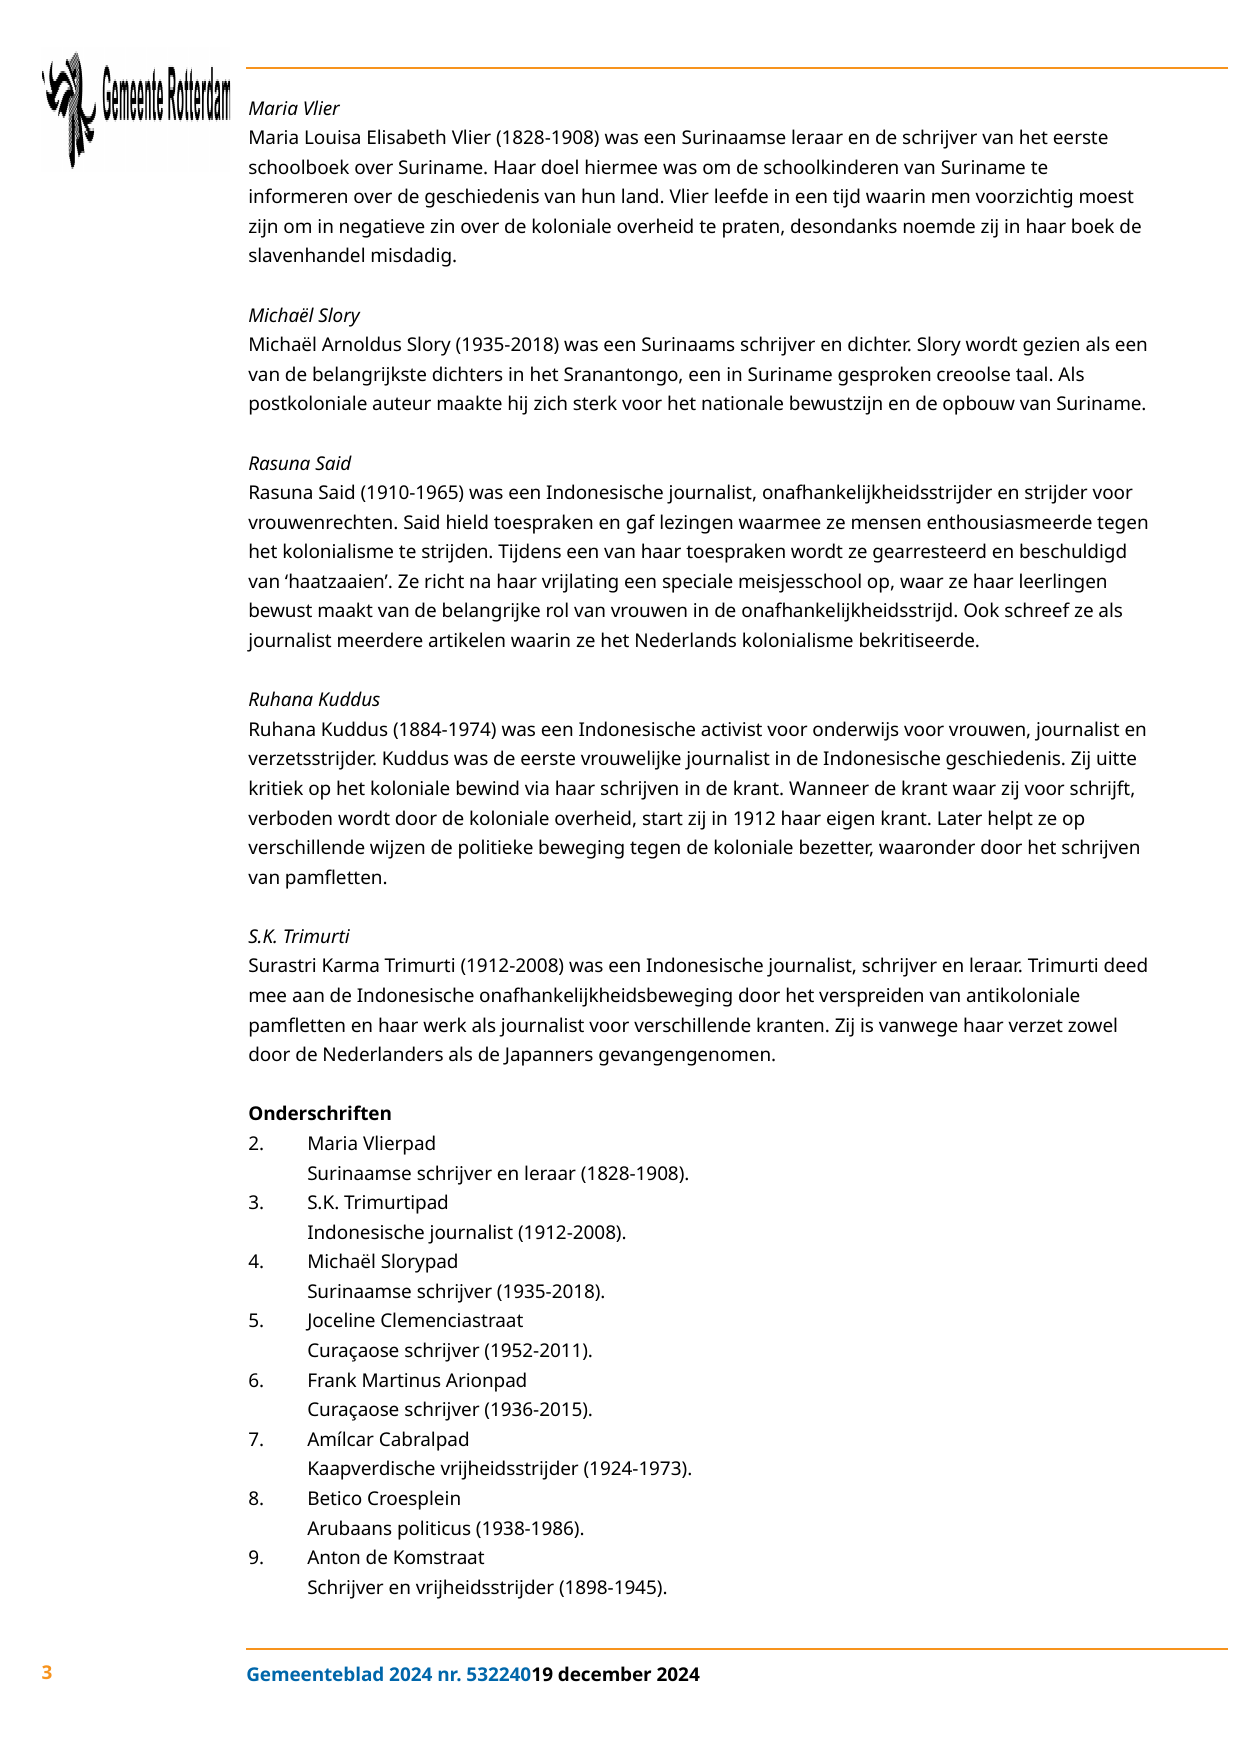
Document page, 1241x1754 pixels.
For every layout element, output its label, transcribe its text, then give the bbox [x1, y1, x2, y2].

text Maria Louisa Elisabeth Vlier (1828-1908) was een Surinaamse leraar en de schrijver van het eerste schoolboek over Suriname. Haar doel hiermee was om de schoolkinderen van Suriname te informeren over de geschiedenis van hun land. Vlier leefde in een tijd waarin men voorzichtig moest zijn om in negatieve zin over de koloniale overheid te praten, desondanks noemde zij in haar boek de slavenhandel misdadig. [248, 124, 1152, 268]
list Maria Vlierpad [248, 1130, 1152, 1156]
text Ruhana Kuddus [248, 686, 1152, 712]
list Joceline Clemenciastraat [248, 1308, 1152, 1333]
text Surastri Karma Trimurti (1912-2008) was een Indonesische journalist, schrijver en leraar. Trimurti deed mee aan de Indonesische onafhankelijkheidsbeweging door het verspreiden van antikoloniale pamfletten en haar werk als journalist voor verschillende kranten. Zij is vanwege haar verzet zowel door de Nederlanders als de Japanners gevangengenomen. [248, 953, 1152, 1067]
list Frank Martinus Arionpad [248, 1367, 1152, 1393]
text Rasuna Said (1910-1965) was een Indonesische journalist, onafhankelijkheidsstrijder en strijder voor vrouwenrechten. Said hield toespraken en gaf lezingen waarmee ze mensen enthousiasmeerde tegen het kolonialisme te strijden. Tijdens een van haar toespraken wordt ze gearresteerd en beschuldigd van ‘haatzaaien’. Ze richt na haar vrijlating een speciale meisjesschool op, waar ze haar leerlingen bewust maakt van de belangrijke rol van vrouwen in de onafhankelijkheidsstrijd. Ook schreef ze als journalist meerdere artikelen waarin ze het Nederlands kolonialisme bekritiseerde. [248, 479, 1152, 653]
list Indonesische journalist (1912-2008). [248, 1219, 1152, 1245]
list Anton de Komstraat [248, 1544, 1152, 1570]
list Arubaans politicus (1938-1986). [248, 1515, 1152, 1541]
text Rasuna Said [248, 450, 1152, 476]
list Amílcar Cabralpad [248, 1426, 1152, 1452]
list Schrijver en vrijheidsstrijder (1898-1945). [248, 1574, 1152, 1600]
text Maria Vlier [248, 95, 1152, 121]
text Michaël Slory [248, 302, 1152, 328]
text Onderschriften [248, 1101, 1152, 1126]
list Michaël Slorypad [248, 1248, 1152, 1274]
list Surinaamse schrijver en leraar (1828-1908). [248, 1160, 1152, 1186]
list Curaçaose schrijver (1952-2011). [248, 1337, 1152, 1363]
picture [41, 47, 231, 172]
list Curaçaose schrijver (1936-2015). [248, 1396, 1152, 1422]
text Michaël Arnoldus Slory (1935-2018) was een Surinaams schrijver en dichter. Slory wordt gezien als een van de belangrijkste dichters in het Sranantongo, een in Suriname gesproken creoolse taal. Als postkoloniale auteur maakte hij zich sterk voor het nationale bewustzijn en de opbouw van Suriname. [248, 331, 1152, 416]
list Kaapverdische vrijheidsstrijder (1924-1973). [248, 1456, 1152, 1481]
list Betico Croesplein [248, 1485, 1152, 1511]
list S.K. Trimurtipad [248, 1189, 1152, 1215]
text Ruhana Kuddus (1884-1974) was een Indonesische activist voor onderwijs voor vrouwen, journalist en verzetsstrijder. Kuddus was de eerste vrouwelijke journalist in de Indonesische geschiedenis. Zij uitte kritiek op het koloniale bewind via haar schrijven in de krant. Wanneer de krant waar zij voor schrijft, verboden wordt door de koloniale overheid, start zij in 1912 haar eigen krant. Later helpt ze op verschillende wijzen de politieke beweging tegen de koloniale bezetter, waaronder door het schrijven van pamfletten. [248, 716, 1152, 890]
list Surinaamse schrijver (1935-2018). [248, 1278, 1152, 1304]
text S.K. Trimurti [248, 923, 1152, 949]
